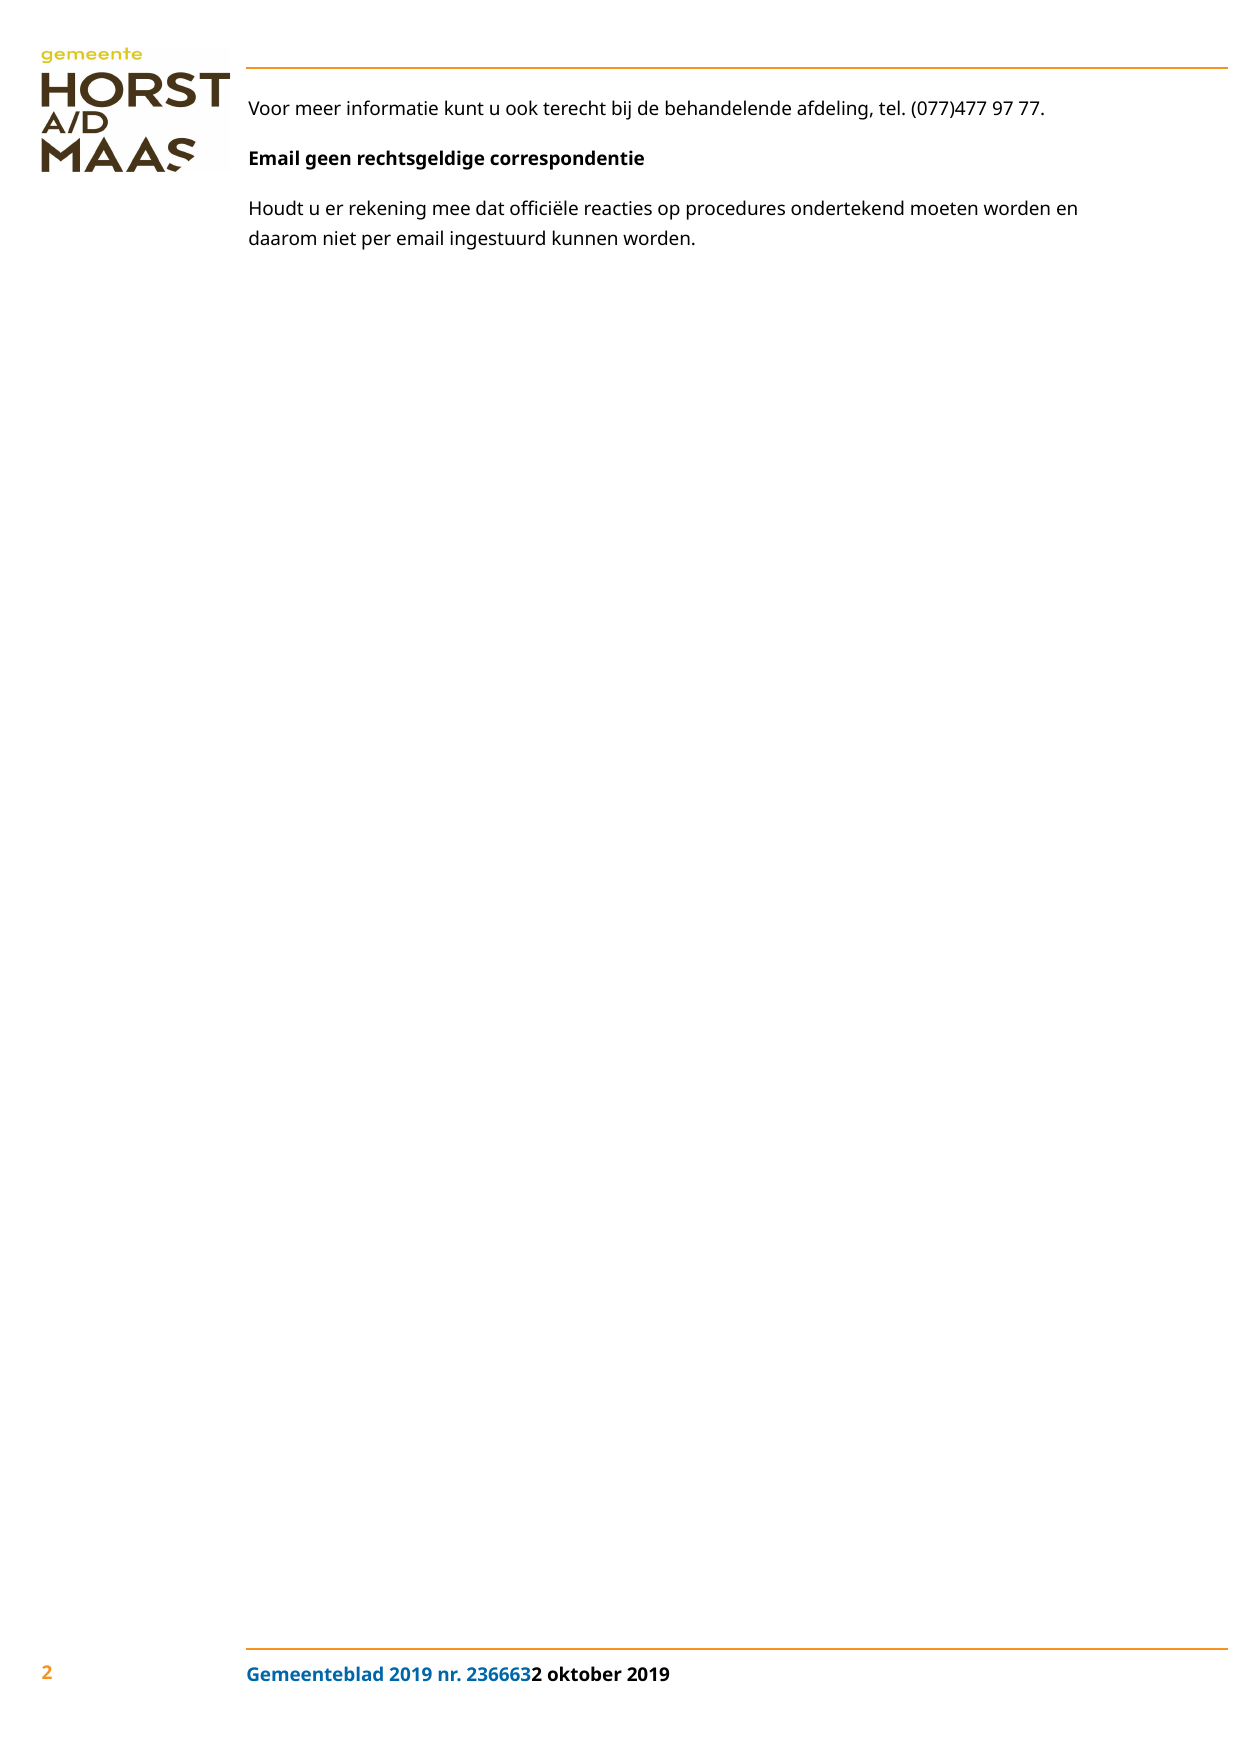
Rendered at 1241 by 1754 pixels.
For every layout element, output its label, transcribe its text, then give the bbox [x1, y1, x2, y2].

picture [41, 47, 231, 172]
text Voor meer informatie kunt u ook terecht bij de behandelende afdeling, tel. (077)477 97 77. [248, 95, 1152, 121]
text Email geen rechtsgeldige correspondentie [248, 145, 1152, 171]
text Houdt u er rekening mee dat officiële reacties op procedures ondertekend moeten worden en daarom niet per email ingestuurd kunnen worden. [248, 196, 1152, 251]
